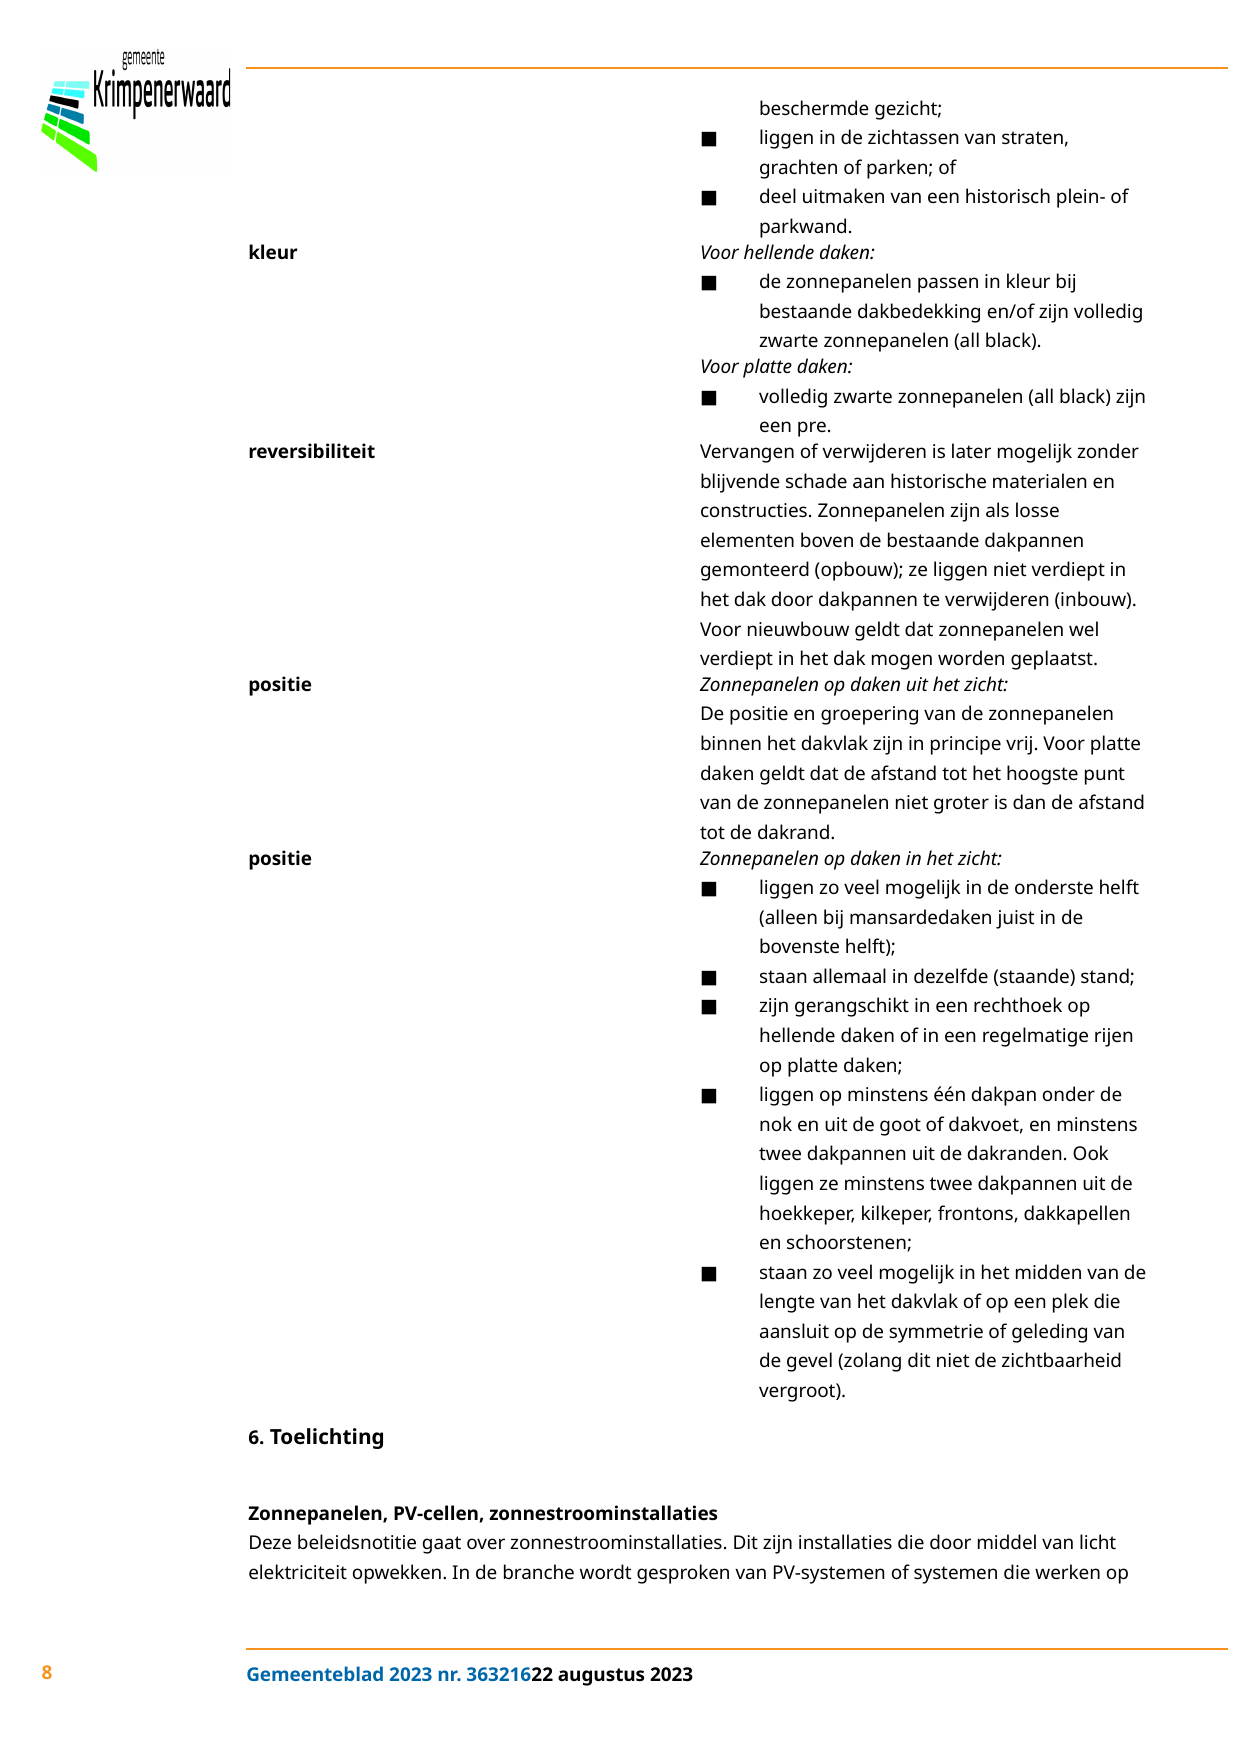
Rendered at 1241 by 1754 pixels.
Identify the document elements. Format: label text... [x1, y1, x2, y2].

picture [41, 47, 231, 172]
table_cell beschermde gezicht; liggen in de zichtassen van straten, grachten of parken; of deel uitmaken van een historisch plein- of parkwand. [700, 95, 1152, 239]
table_cell kleur [248, 239, 700, 353]
table_cell positie [248, 845, 700, 1403]
table_cell positie [248, 671, 700, 845]
text Deze beleidsnotitie gaat over zonnestroominstallaties. Dit zijn installaties die door middel van licht elektriciteit opwekken. In de branche wordt gesproken van PV-systemen of systemen die werken op [248, 1529, 1152, 1585]
table_cell Zonnepanelen op daken uit het zicht: De positie en groepering van de zonnepanelen binnen het dakvlak zijn in principe vrij. Voor platte daken geldt dat de afstand tot het hoogste punt van de zonnepanelen niet groter is dan de afstand tot de dakrand. [700, 671, 1152, 845]
table_cell [248, 353, 700, 438]
table_cell [248, 95, 700, 239]
table_cell Zonnepanelen op daken in het zicht: liggen zo veel mogelijk in de onderste helft (alleen bij mansardedaken juist in de bovenste helft); staan allemaal in dezelfde (staande) stand; zijn gerangschikt in een rechthoek op hellende daken of in een regelmatige rijen op platte daken; liggen op minstens één dakpan onder de nok en uit de goot of dakvoet, en minstens twee dakpannen uit de dakranden. Ook liggen ze minstens twee dakpannen uit de hoekkeper, kilkeper, frontons, dakkapellen en schoorstenen; staan zo veel mogelijk in het midden van de lengte van het dakvlak of op een plek die aansluit op de symmetrie of geleding van de gevel (zolang dit niet de zichtbaarheid vergroot). [700, 845, 1152, 1403]
text 6. Toelichting [248, 1422, 1152, 1451]
table_cell Voor platte daken: volledig zwarte zonnepanelen (all black) zijn een pre. [700, 353, 1152, 438]
text Zonnepanelen, PV-cellen, zonnestroominstallaties [248, 1500, 1152, 1526]
table_cell Voor hellende daken: de zonnepanelen passen in kleur bij bestaande dakbedekking en/of zijn volledig zwarte zonnepanelen (all black). [700, 239, 1152, 353]
table_cell reversibiliteit [248, 438, 700, 671]
table_cell Vervangen of verwijderen is later mogelijk zonder blijvende schade aan historische materialen en constructies. Zonnepanelen zijn als losse elementen boven de bestaande dakpannen gemonteerd (opbouw); ze liggen niet verdiept in het dak door dakpannen te verwijderen (inbouw). Voor nieuwbouw geldt dat zonnepanelen wel verdiept in het dak mogen worden geplaatst. [700, 438, 1152, 671]
